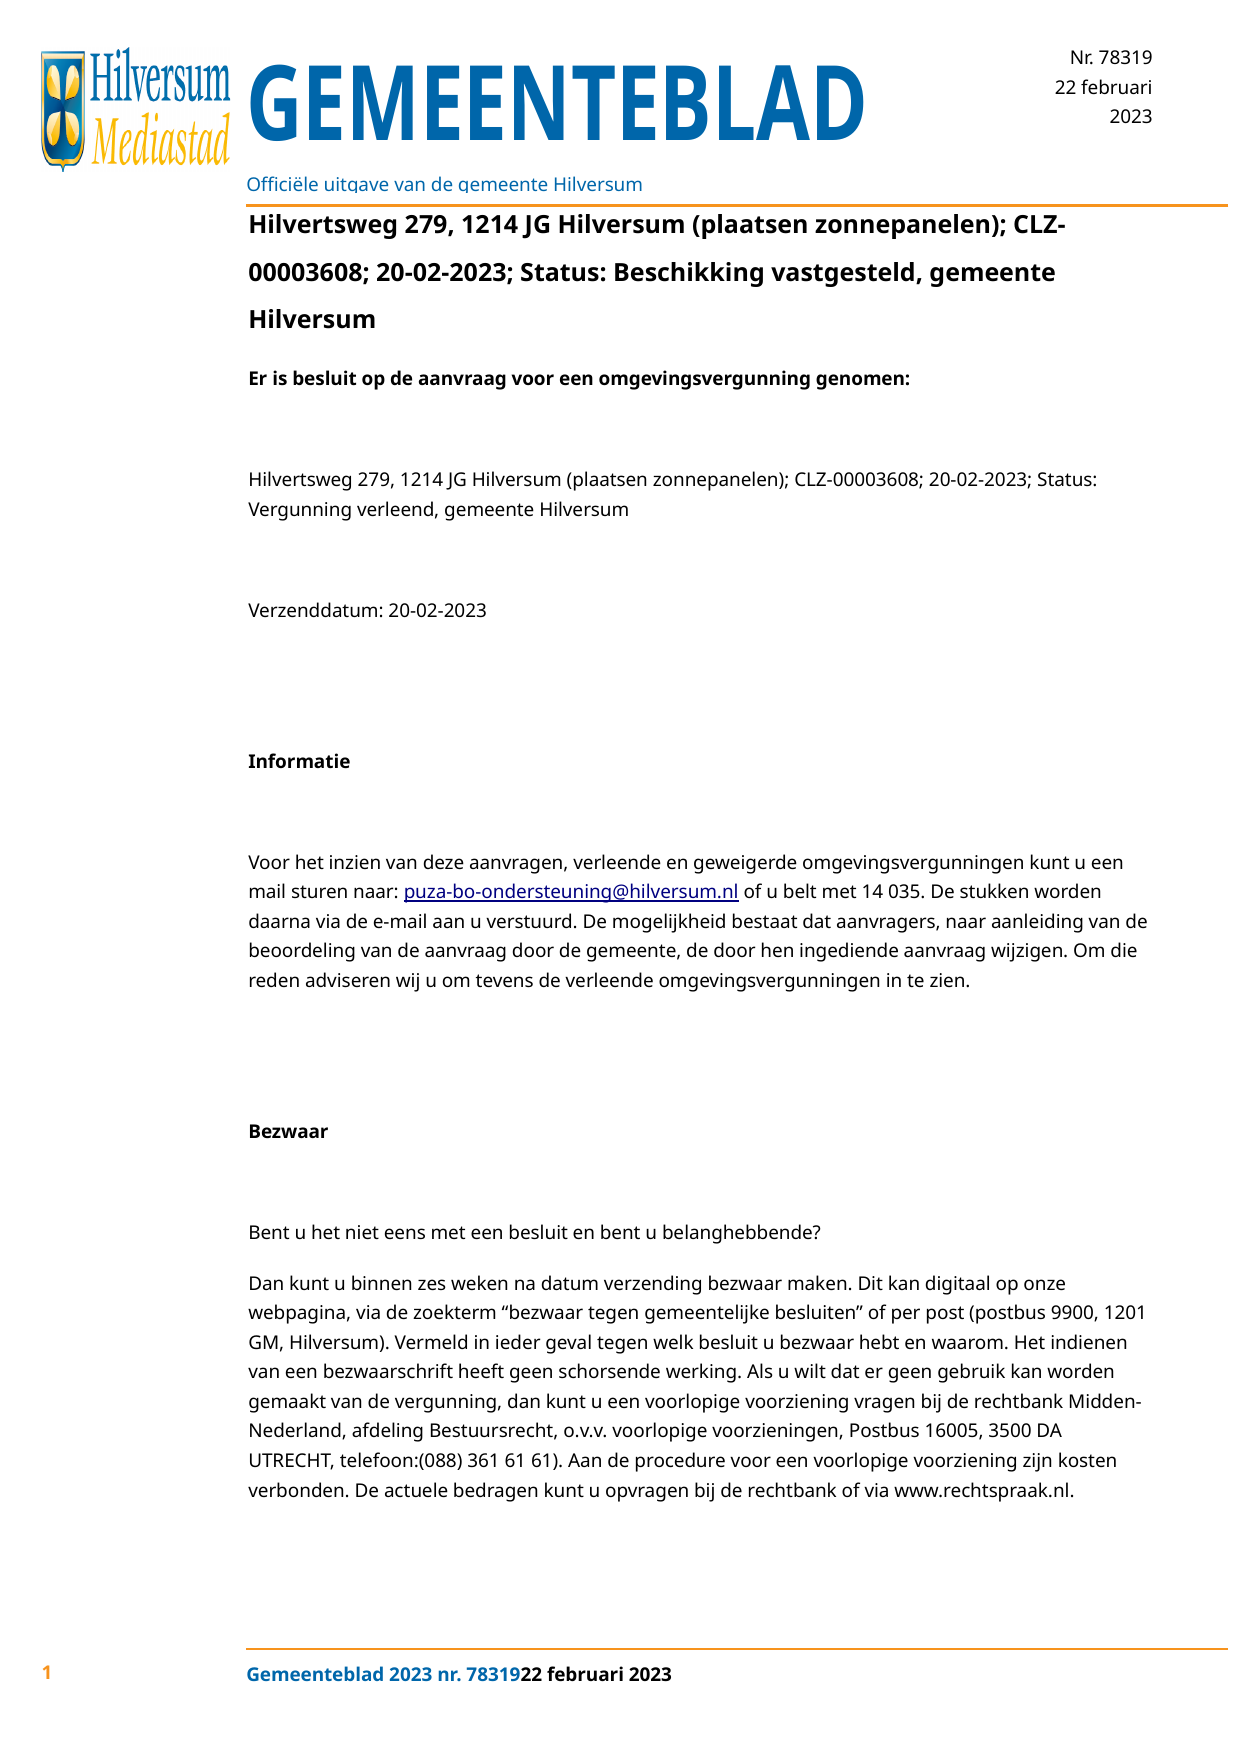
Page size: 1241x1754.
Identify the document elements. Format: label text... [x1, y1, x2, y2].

text Hilvertsweg 279, 1214 JG Hilversum (plaatsen zonnepanelen); CLZ-00003608; 20-02-2023; Status: Vergunning verleend, gemeente Hilversum [248, 466, 1152, 522]
text Bent u het niet eens met een besluit en bent u belanghebbende? [248, 1219, 1152, 1245]
text Er is besluit op de aanvraag voor een omgevingsvergunning genomen: [248, 366, 1152, 391]
text Bezwaar [248, 1118, 1152, 1144]
picture [41, 47, 231, 172]
text Informatie [248, 748, 1152, 774]
text Voor het inzien van deze aanvragen, verleende en geweigerde omgevingsvergunningen kunt u een mail sturen naar: puza-bo-ondersteuning@hilversum.nl of u belt met 14 035. De stukken worden daarna via de e-mail aan u verstuurd. De mogelijkheid bestaat dat aanvragers, naar aanleiding van de beoordeling van de aanvraag door de gemeente, de door hen ingediende aanvraag wijzigen. Om die reden adviseren wij u om tevens de verleende omgevingsvergunningen in te zien. [248, 849, 1152, 993]
text Hilvertsweg 279, 1214 JG Hilversum (plaatsen zonnepanelen); CLZ-00003608; 20-02-2023; Status: Beschikking vastgesteld, gemeente Hilversum [248, 207, 1152, 336]
text Verzenddatum: 20-02-2023 [248, 597, 1152, 622]
text Dan kunt u binnen zes weken na datum verzending bezwaar maken. Dit kan digitaal op onze webpagina, via de zoekterm “bezwaar tegen gemeentelijke besluiten” of per post (postbus 9900, 1201 GM, Hilversum). Vermeld in ieder geval tegen welk besluit u bezwaar hebt en waarom. Het indienen van een bezwaarschrift heeft geen schorsende werking. Als u wilt dat er geen gebruik kan worden gemaakt van de vergunning, dan kunt u een voorlopige voorziening vragen bij de rechtbank Midden-Nederland, afdeling Bestuursrecht, o.v.v. voorlopige voorzieningen, Postbus 16005, 3500 DA UTRECHT, telefoon:(088) 361 61 61). Aan de procedure voor een voorlopige voorziening zijn kosten verbonden. De actuele bedragen kunt u opvragen bij de rechtbank of via www.rechtspraak.nl. [248, 1270, 1152, 1502]
